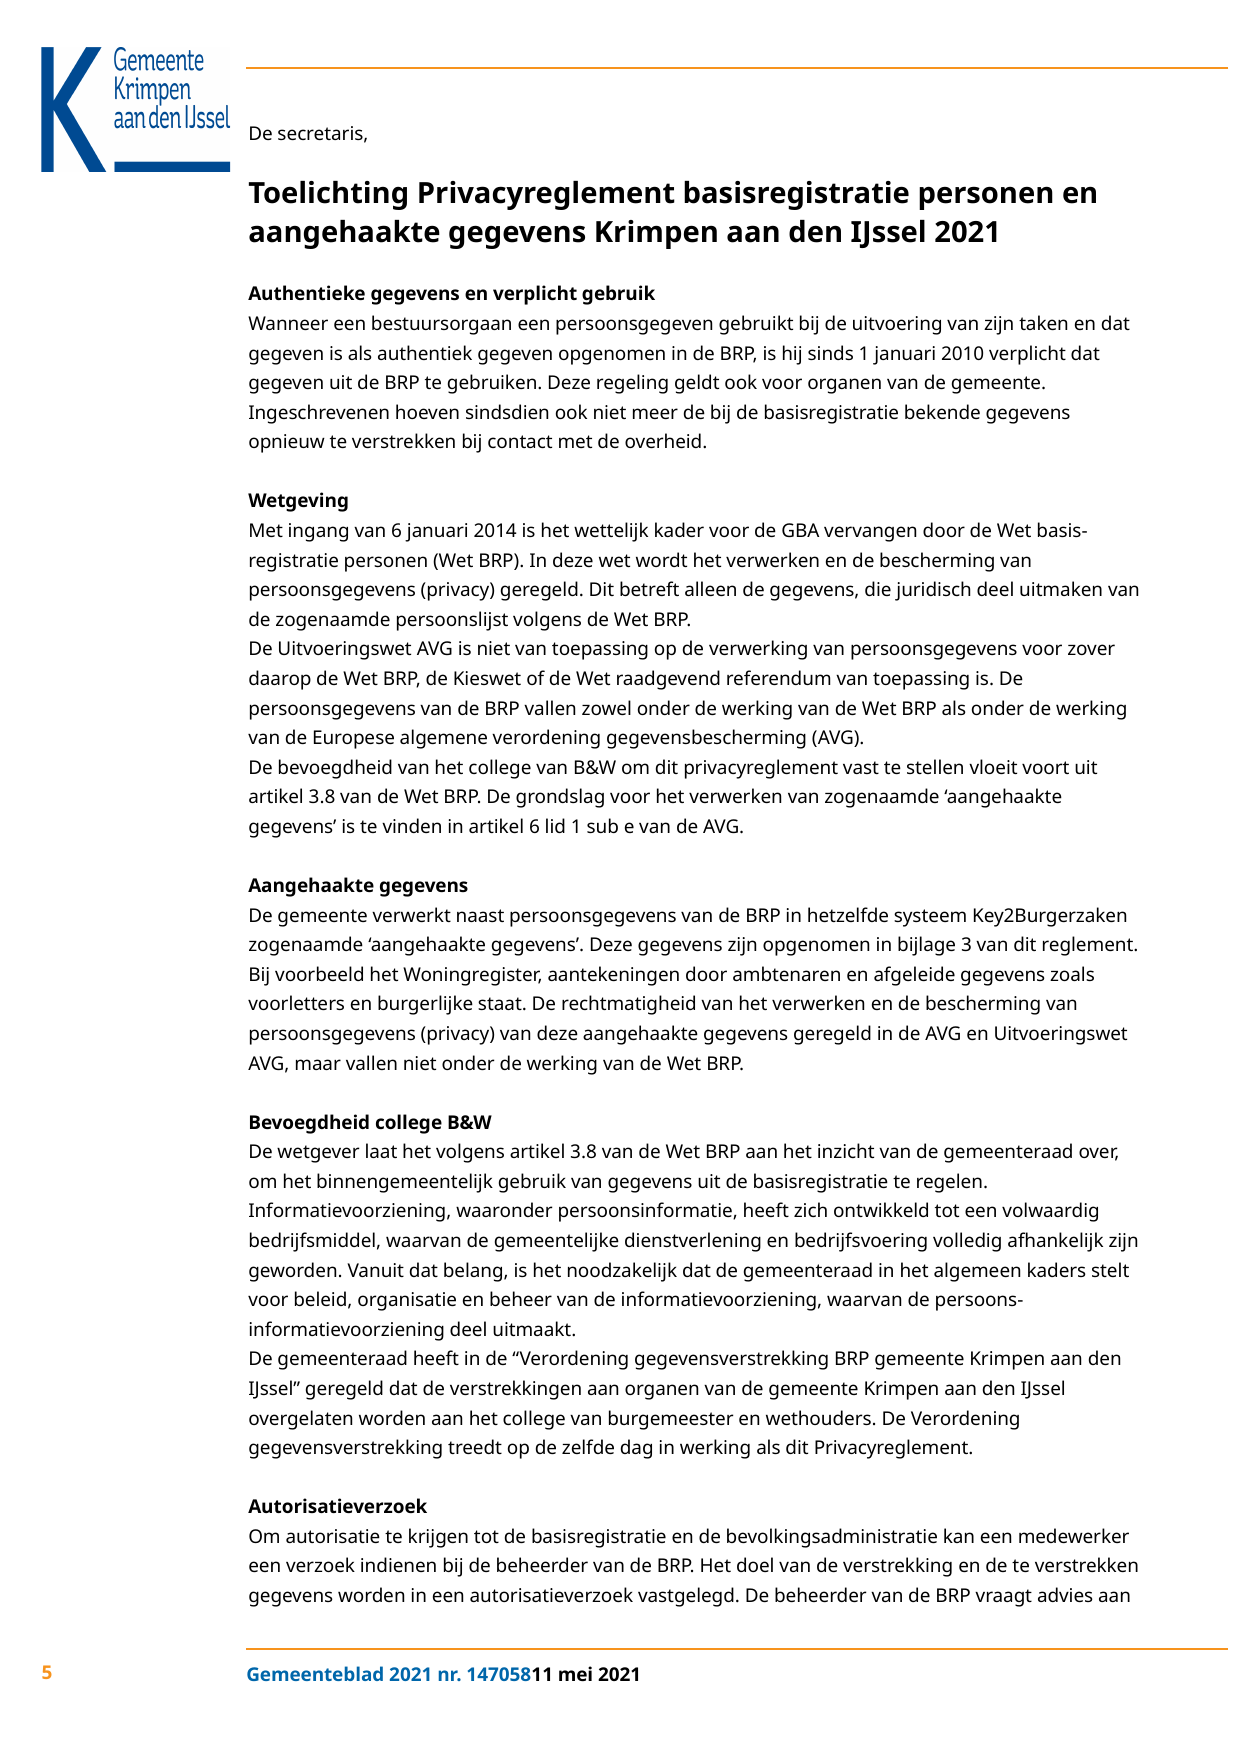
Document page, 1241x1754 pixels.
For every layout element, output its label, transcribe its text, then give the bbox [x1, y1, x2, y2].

text De Uitvoeringswet AVG is niet van toepassing op de verwerking van persoonsgegevens voor zover daarop de Wet BRP, de Kieswet of de Wet raadgevend referendum van toepassing is. De persoonsgegevens van de BRP vallen zowel onder de werking van de Wet BRP als onder de werking van de Europese algemene verordening gegevensbescherming (AVG). [248, 636, 1152, 750]
text De secretaris, [248, 121, 1152, 146]
text Wanneer een bestuursorgaan een persoonsgegeven gebruikt bij de uitvoering van zijn taken en dat gegeven is als authentiek gegeven opgenomen in de BRP, is hij sinds 1 januari 2010 verplicht dat gegeven uit de BRP te gebruiken. Deze regeling geldt ook voor organen van de gemeente. Ingeschrevenen hoeven sindsdien ook niet meer de bij de basisregistratie bekende gegevens opnieuw te verstrekken bij contact met de overheid. [248, 310, 1152, 454]
text Aangehaakte gegevens [248, 872, 1152, 898]
text De bevoegdheid van het college van B&W om dit privacyreglement vast te stellen vloeit voort uit artikel 3.8 van de Wet BRP. De grondslag voor het verwerken van zogenaamde ‘aangehaakte gegevens’ is te vinden in artikel 6 lid 1 sub e van de AVG. [248, 754, 1152, 839]
text Toelichting Privacyreglement basisregistratie personen en aangehaakte gegevens Krimpen aan den IJssel 2021 [248, 172, 1152, 251]
text De wetgever laat het volgens artikel 3.8 van de Wet BRP aan het inzicht van de gemeenteraad over, om het binnengemeentelijk gebruik van gegevens uit de basisregistratie te regelen. Informatievoorziening, waaronder persoonsinformatie, heeft zich ontwikkeld tot een volwaardig bedrijfsmiddel, waarvan de gemeentelijke dienstverlening en bedrijfsvoering volledig afhankelijk zijn geworden. Vanuit dat belang, is het noodzakelijk dat de gemeenteraad in het algemeen kaders stelt voor beleid, organisatie en beheer van de informatievoorziening, waarvan de persoons-informatievoorziening deel uitmaakt. [248, 1138, 1152, 1342]
text De gemeenteraad heeft in de “Verordening gegevensverstrekking BRP gemeente Krimpen aan den IJssel” geregeld dat de verstrekkingen aan organen van de gemeente Krimpen aan den IJssel overgelaten worden aan het college van burgemeester en wethouders. De Verordening gegevensverstrekking treedt op de zelfde dag in werking als dit Privacyreglement. [248, 1346, 1152, 1460]
text Authentieke gegevens en verplicht gebruik [248, 281, 1152, 306]
text Bevoegdheid college B&W [248, 1109, 1152, 1134]
text De gemeente verwerkt naast persoonsgegevens van de BRP in hetzelfde systeem Key2Burgerzaken zogenaamde ‘aangehaakte gegevens’. Deze gegevens zijn opgenomen in bijlage 3 van dit reglement. Bij voorbeeld het Woningregister, aantekeningen door ambtenaren en afgeleide gegevens zoals voorletters en burgerlijke staat. De rechtmatigheid van het verwerken en de bescherming van persoonsgegevens (privacy) van deze aangehaakte gegevens geregeld in de AVG en Uitvoeringswet AVG, maar vallen niet onder de werking van de Wet BRP. [248, 902, 1152, 1075]
text Autorisatieverzoek [248, 1493, 1152, 1519]
picture [41, 47, 231, 172]
text Om autorisatie te krijgen tot de basisregistratie en de bevolkingsadministratie kan een medewerker een verzoek indienen bij de beheerder van de BRP. Het doel van de verstrekking en de te verstrekken gegevens worden in een autorisatieverzoek vastgelegd. De beheerder van de BRP vraagt advies aan [248, 1523, 1152, 1608]
text Met ingang van 6 januari 2014 is het wettelijk kader voor de GBA vervangen door de Wet basis-registratie personen (Wet BRP). In deze wet wordt het verwerken en de bescherming van persoonsgegevens (privacy) geregeld. Dit betreft alleen de gegevens, die juridisch deel uitmaken van de zogenaamde persoonslijst volgens de Wet BRP. [248, 517, 1152, 632]
text Wetgeving [248, 488, 1152, 513]
